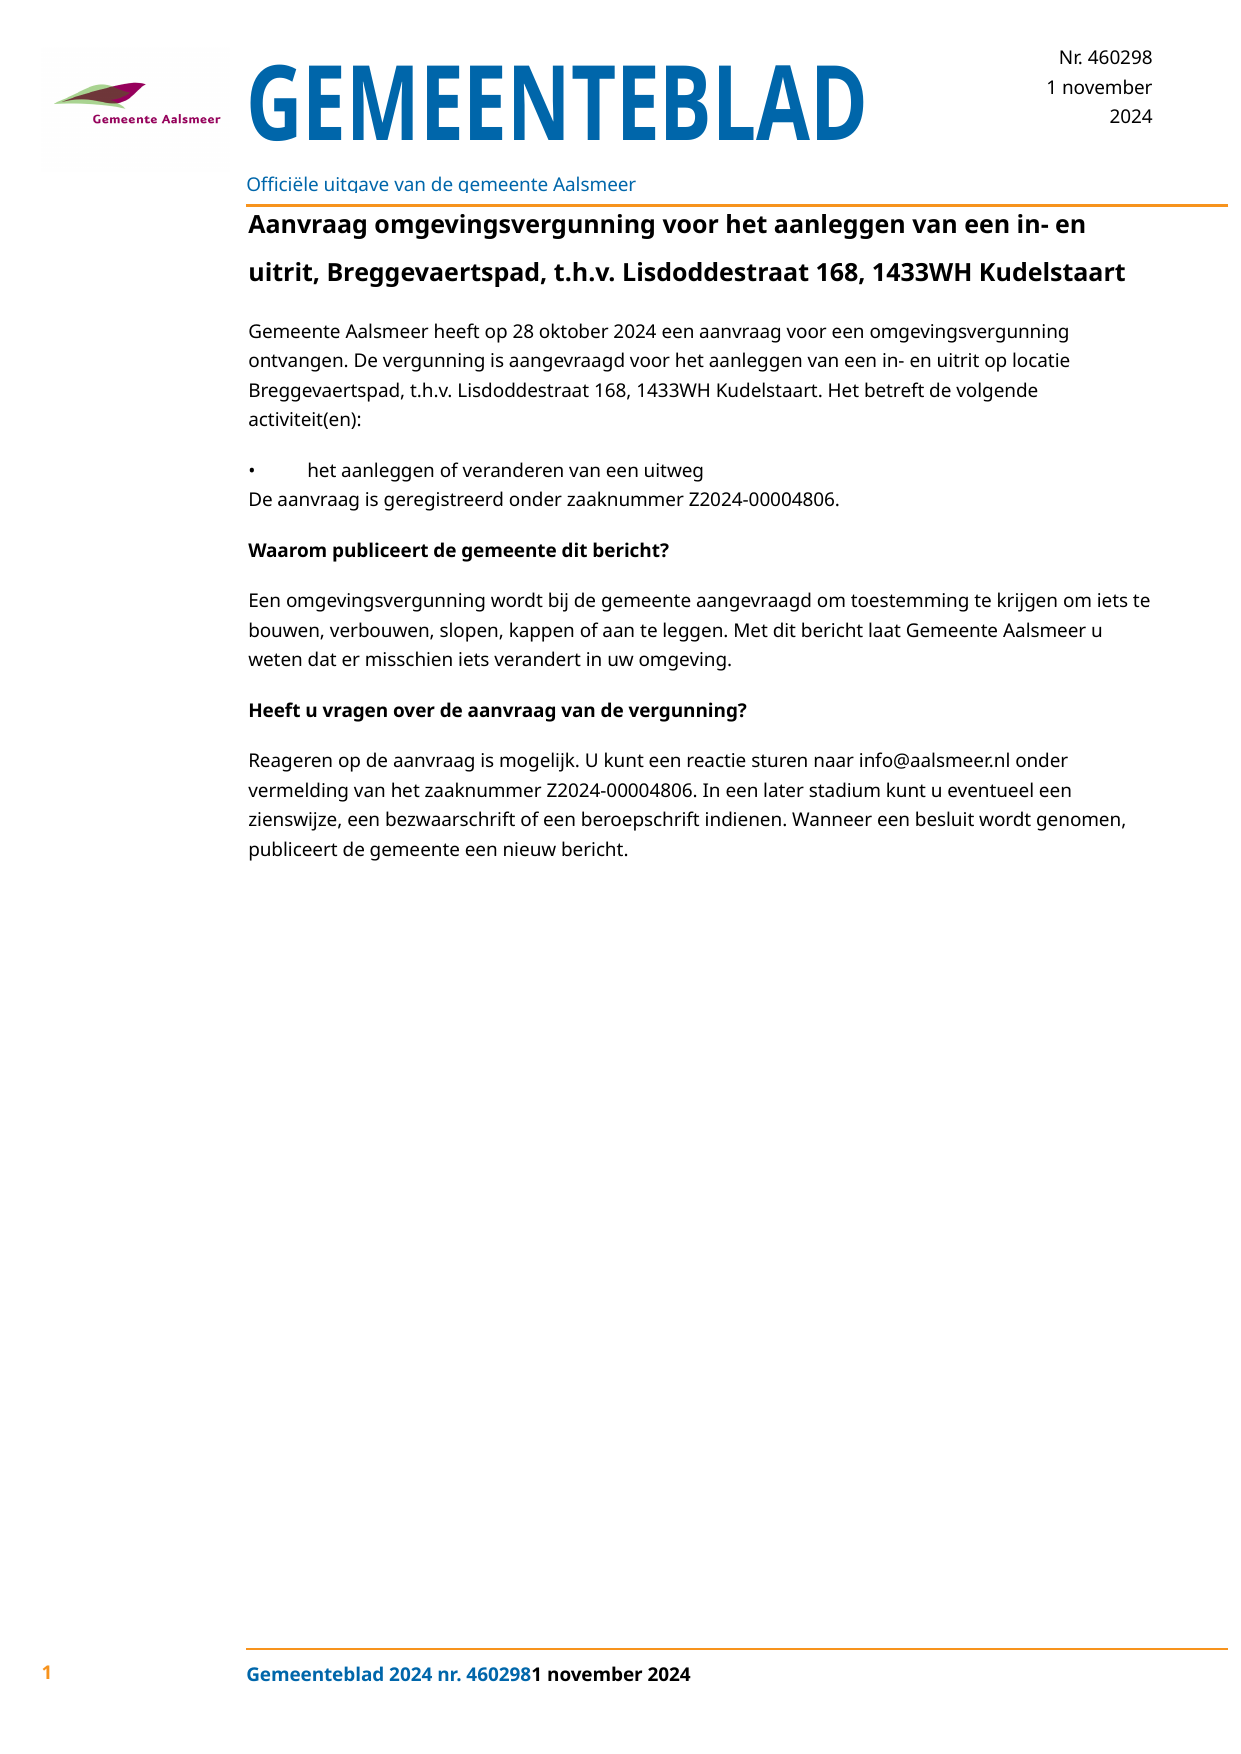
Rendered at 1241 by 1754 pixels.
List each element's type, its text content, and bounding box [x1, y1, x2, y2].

picture [41, 47, 231, 172]
text Gemeente Aalsmeer heeft op 28 oktober 2024 een aanvraag voor een omgevingsvergunning ontvangen. De vergunning is aangevraagd voor het aanleggen van een in- en uitrit op locatie Breggevaertspad, t.h.v. Lisdoddestraat 168, 1433WH Kudelstaart. Het betreft de volgende activiteit(en): [248, 318, 1152, 432]
text Aanvraag omgevingsvergunning voor het aanleggen van een in- en uitrit, Breggevaertspad, t.h.v. Lisdoddestraat 168, 1433WH Kudelstaart [248, 207, 1152, 288]
text Een omgevingsvergunning wordt bij de gemeente aangevraagd om toestemming te krijgen om iets te bouwen, verbouwen, slopen, kappen of aan te leggen. Met dit bericht laat Gemeente Aalsmeer u weten dat er misschien iets verandert in uw omgeving. [248, 587, 1152, 672]
text Waarom publiceert de gemeente dit bericht? [248, 537, 1152, 563]
list het aanleggen of veranderen van een uitweg [248, 457, 1152, 483]
text Reageren op de aanvraag is mogelijk. U kunt een reactie sturen naar info@aalsmeer.nl onder vermelding van het zaaknummer Z2024-00004806. In een later stadium kunt u eventueel een zienswijze, een bezwaarschrift of een beroepschrift indienen. Wanneer een besluit wordt genomen, publiceert de gemeente een nieuw bericht. [248, 747, 1152, 862]
text Heeft u vragen over de aanvraag van de vergunning? [248, 697, 1152, 723]
text De aanvraag is geregistreerd onder zaaknummer Z2024-00004806. [248, 487, 1152, 512]
